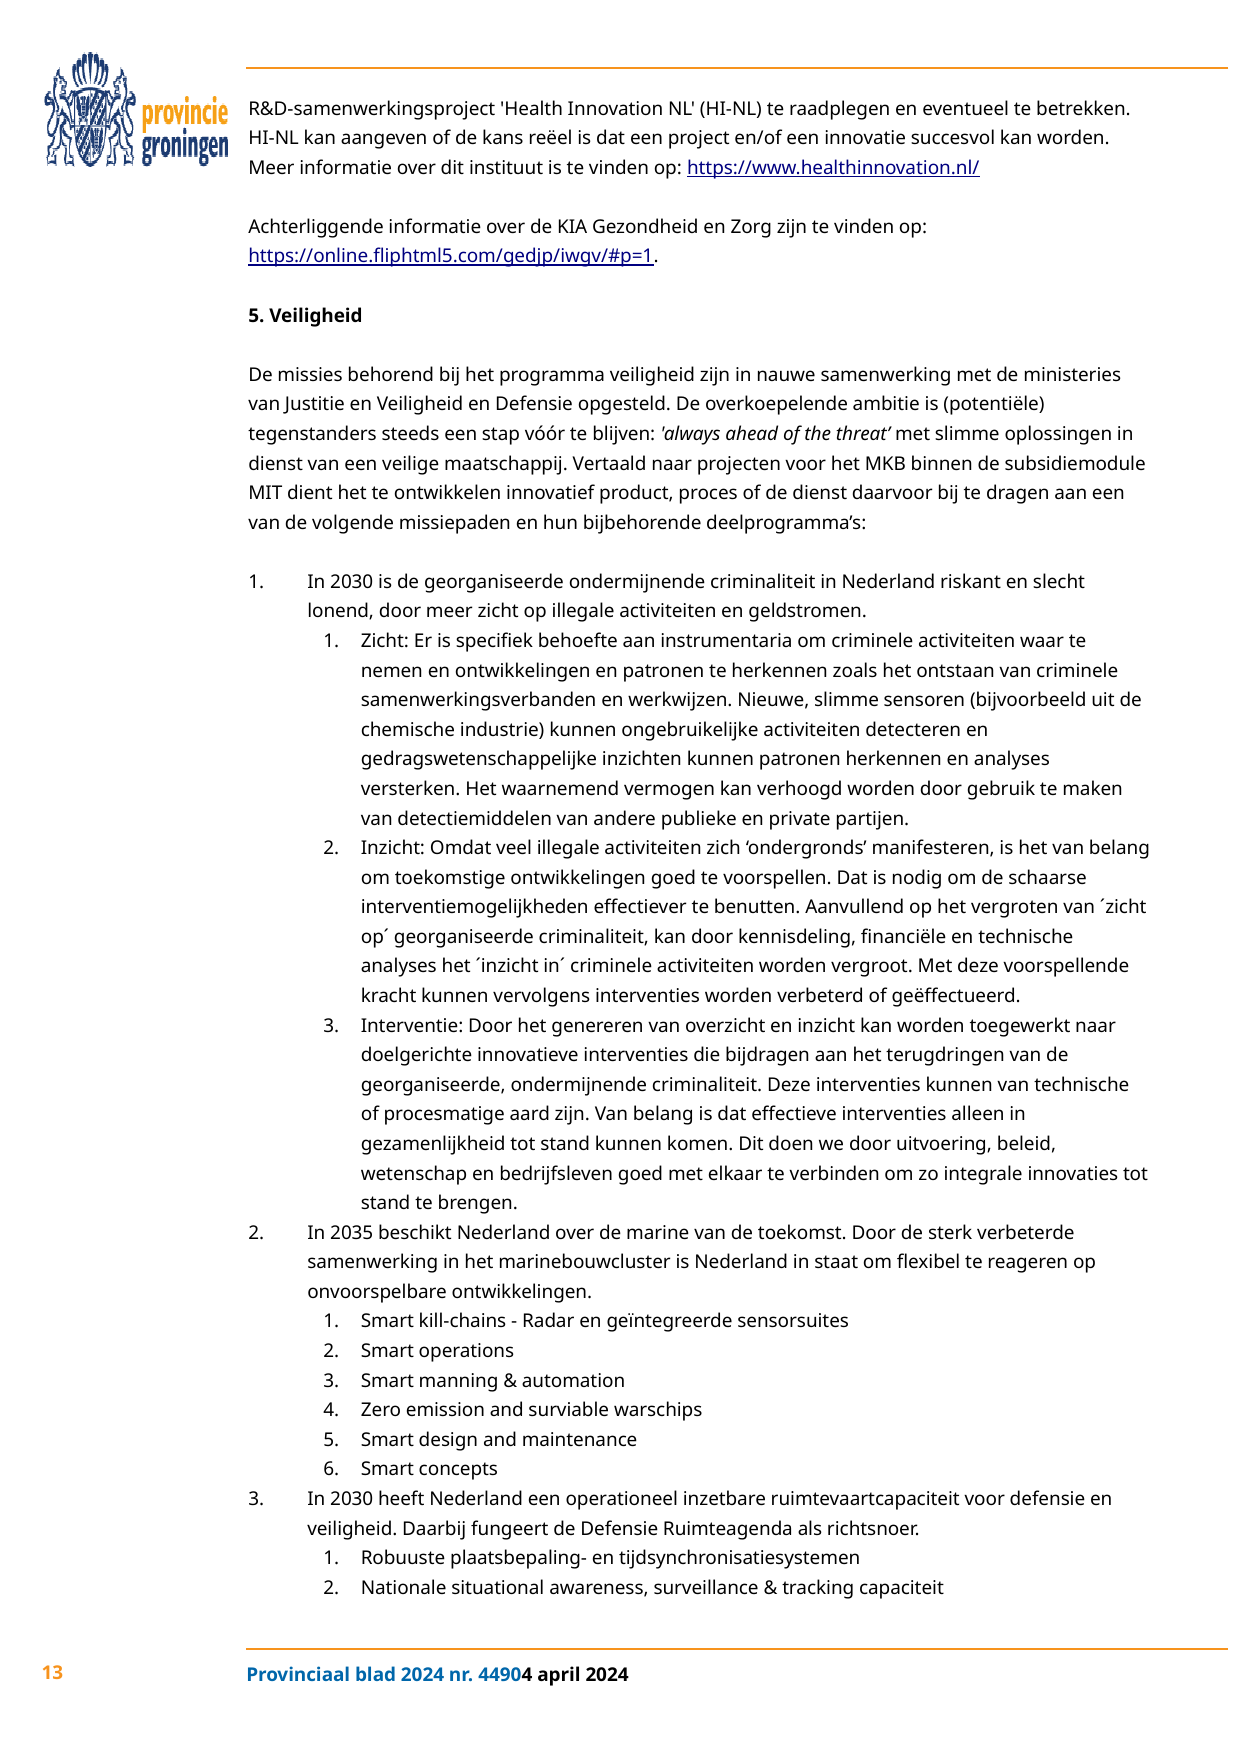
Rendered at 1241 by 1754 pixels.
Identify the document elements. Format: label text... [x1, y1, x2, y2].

list Smart manning & automation [323, 1367, 1152, 1393]
list Smart operations [323, 1337, 1152, 1363]
list Zicht: Er is specifiek behoefte aan instrumentaria om criminele activiteiten waar te nemen en ontwikkelingen en patronen te herkennen zoals het ontstaan van criminele samenwerkingsverbanden en werkwijzen. Nieuwe, slimme sensoren (bijvoorbeeld uit de chemische industrie) kunnen ongebruikelijke activiteiten detecteren en gedragswetenschappelijke inzichten kunnen patronen herkennen en analyses versterken. Het waarnemend vermogen kan verhoogd worden door gebruik te maken van detectiemiddelen van andere publieke en private partijen. [323, 627, 1152, 831]
picture [41, 47, 231, 172]
list Inzicht: Omdat veel illegale activiteiten zich ‘ondergronds’ manifesteren, is het van belang om toekomstige ontwikkelingen goed te voorspellen. Dat is nodig om de schaarse interventiemogelijkheden effectiever te benutten. Aanvullend op het vergroten van ´zicht op´ georganiseerde criminaliteit, kan door kennisdeling, financiële en technische analyses het ´inzicht in´ criminele activiteiten worden vergroot. Met deze voorspellende kracht kunnen vervolgens interventies worden verbeterd of geëffectueerd. [323, 834, 1152, 1008]
list In 2030 is de georganiseerde ondermijnende criminaliteit in Nederland riskant en slecht lonend, door meer zicht op illegale activiteiten en geldstromen. [248, 568, 1152, 623]
list Interventie: Door het genereren van overzicht en inzicht kan worden toegewerkt naar doelgerichte innovatieve interventies die bijdragen aan het terugdringen van de georganiseerde, ondermijnende criminaliteit. Deze interventies kunnen van technische of procesmatige aard zijn. Van belang is dat effectieve interventies alleen in gezamenlijkheid tot stand kunnen komen. Dit doen we door uitvoering, beleid, wetenschap en bedrijfsleven goed met elkaar te verbinden om zo integrale innovaties tot stand te brengen. [323, 1012, 1152, 1215]
list Smart concepts [323, 1456, 1152, 1481]
text 5. Veiligheid [248, 302, 1152, 328]
list In 2035 beschikt Nederland over de marine van de toekomst. Door de sterk verbeterde samenwerking in het marinebouwcluster is Nederland in staat om flexibel te reageren op onvoorspelbare ontwikkelingen. [248, 1219, 1152, 1304]
list Zero emission and surviable warschips [323, 1396, 1152, 1422]
text De missies behorend bij het programma veiligheid zijn in nauwe samenwerking met de ministeries van Justitie en Veiligheid en Defensie opgesteld. De overkoepelende ambitie is (potentiële) tegenstanders steeds een stap vóór te blijven: 'always ahead of the threat’ met slimme oplossingen in dienst van een veilige maatschappij. Vertaald naar projecten voor het MKB binnen de subsidiemodule MIT dient het te ontwikkelen innovatief product, proces of de dienst daarvoor bij te dragen aan een van de volgende missiepaden en hun bijbehorende deelprogramma’s: [248, 361, 1152, 535]
text R&D-samenwerkingsproject 'Health Innovation NL' (HI-NL) te raadplegen en eventueel te betrekken. HI-NL kan aangeven of de kans reëel is dat een project en/of een innovatie succesvol kan worden. Meer informatie over dit instituut is te vinden op: https://www.healthinnovation.nl/ [248, 95, 1152, 180]
text Achterliggende informatie over de KIA Gezondheid en Zorg zijn te vinden op: https://online.fliphtml5.com/gedjp/iwgv/#p=1. [248, 213, 1152, 268]
list Smart design and maintenance [323, 1426, 1152, 1452]
list Smart kill-chains - Radar en geïntegreerde sensorsuites [323, 1308, 1152, 1333]
list Nationale situational awareness, surveillance & tracking capaciteit [323, 1574, 1152, 1600]
list Robuuste plaatsbepaling- en tijdsynchronisatiesystemen [323, 1544, 1152, 1570]
list In 2030 heeft Nederland een operationeel inzetbare ruimtevaartcapaciteit voor defensie en veiligheid. Daarbij fungeert de Defensie Ruimteagenda als richtsnoer. [248, 1485, 1152, 1541]
